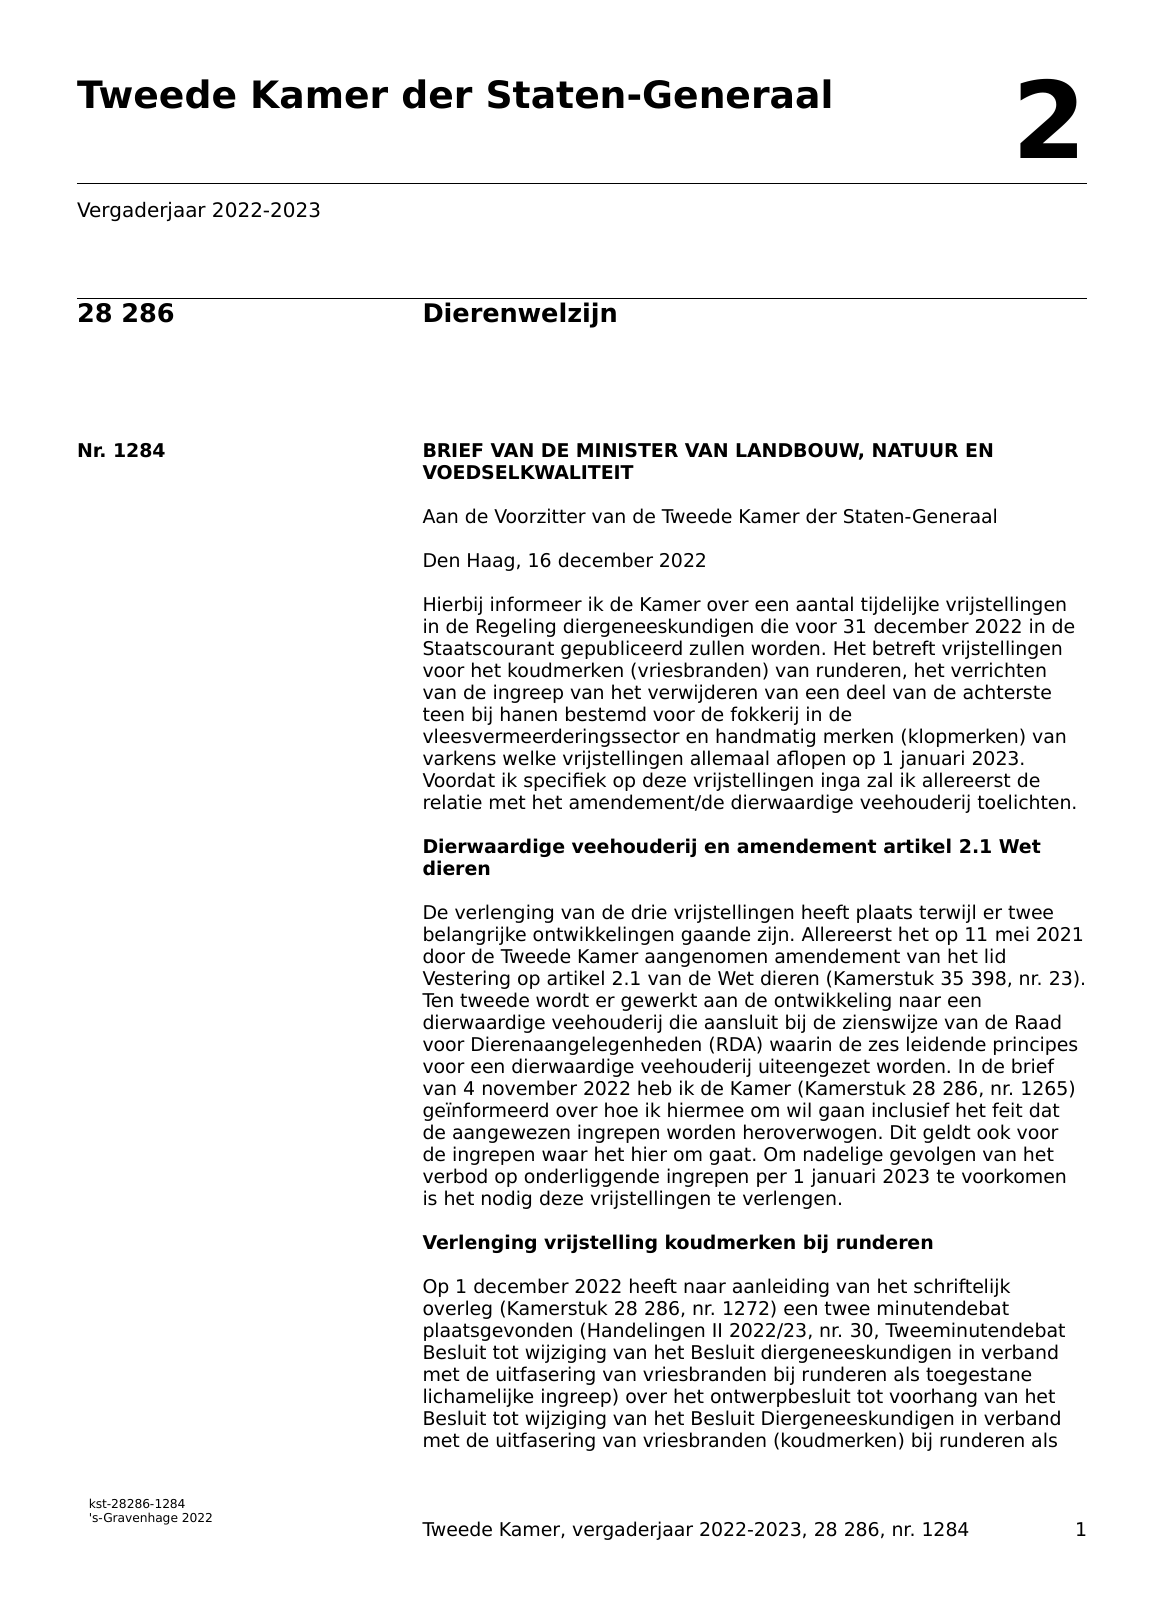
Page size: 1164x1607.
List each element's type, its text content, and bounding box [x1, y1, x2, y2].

subtitle Nr. 1284 BRIEF VAN DE MINISTER VAN LANDBOUW, NATUUR EN VOEDSELKWALITEIT [77, 440, 1087, 484]
text kst-28286-1284 [88, 1497, 323, 1511]
text Den Haag, 16 december 2022 [422, 550, 1087, 572]
text 's-Gravenhage 2022 [88, 1511, 323, 1525]
subtitle Verlenging vrijstelling koudmerken bij runderen [422, 1232, 1087, 1254]
table_cell Vergaderjaar 2022-2023 [77, 184, 1087, 298]
subtitle 28 286 Dierenwelzijn [77, 299, 1087, 329]
text Hierbij informeer ik de Kamer over een aantal tijdelijke vrijstellingen in de Regeling diergeneeskundigen die voor 31 december 2022 in de Staatscourant gepubliceerd zullen worden. Het betreft vrijstellingen voor het koudmerken (vriesbranden) van runderen, het verrichten van de ingreep van het verwijderen van een deel van de achterste teen bij hanen bestemd voor de fokkerij in de vleesvermeerderingssector en handmatig merken (klopmerken) van varkens welke vrijstellingen allemaal aflopen op 1 januari 2023. Voordat ik specifiek op deze vrijstellingen inga zal ik allereerst de relatie met het amendement/de dierwaardige veehouderij toelichten. [422, 594, 1087, 814]
text Aan de Voorzitter van de Tweede Kamer der Staten-Generaal [422, 506, 1087, 528]
text De verlenging van de drie vrijstellingen heeft plaats terwijl er twee belangrijke ontwikkelingen gaande zijn. Allereerst het op 11 mei 2021 door de Tweede Kamer aangenomen amendement van het lid Vestering op artikel 2.1 van de Wet dieren (Kamerstuk 35 398, nr. 23). Ten tweede wordt er gewerkt aan de ontwikkeling naar een dierwaardige veehouderij die aansluit bij de zienswijze van de Raad voor Dierenaangelegenheden (RDA) waarin de zes leidende principes voor een dierwaardige veehouderij uiteengezet worden. In de brief van 4 november 2022 heb ik de Kamer (Kamerstuk 28 286, nr. 1265) geïnformeerd over hoe ik hiermee om wil gaan inclusief het feit dat de aangewezen ingrepen worden heroverwogen. Dit geldt ook voor de ingrepen waar het hier om gaat. Om nadelige gevolgen van het verbod op onderliggende ingrepen per 1 januari 2023 te voorkomen is het nodig deze vrijstellingen te verlengen. [422, 902, 1087, 1210]
table_header 2 [886, 59, 1087, 183]
table_header Tweede Kamer der Staten-Generaal [77, 59, 886, 183]
text Op 1 december 2022 heeft naar aanleiding van het schriftelijk overleg (Kamerstuk 28 286, nr. 1272) een twee minutendebat plaatsgevonden (Handelingen II 2022/23, nr. 30, Tweeminutendebat Besluit tot wijziging van het Besluit diergeneeskundigen in verband met de uitfasering van vriesbranden bij runderen als toegestane lichamelijke ingreep) over het ontwerpbesluit tot voorhang van het Besluit tot wijziging van het Besluit Diergeneeskundigen in verband met de uitfasering van vriesbranden (koudmerken) bij runderen als [422, 1276, 1087, 1452]
subtitle Dierwaardige veehouderij en amendement artikel 2.1 Wet dieren [422, 836, 1087, 880]
